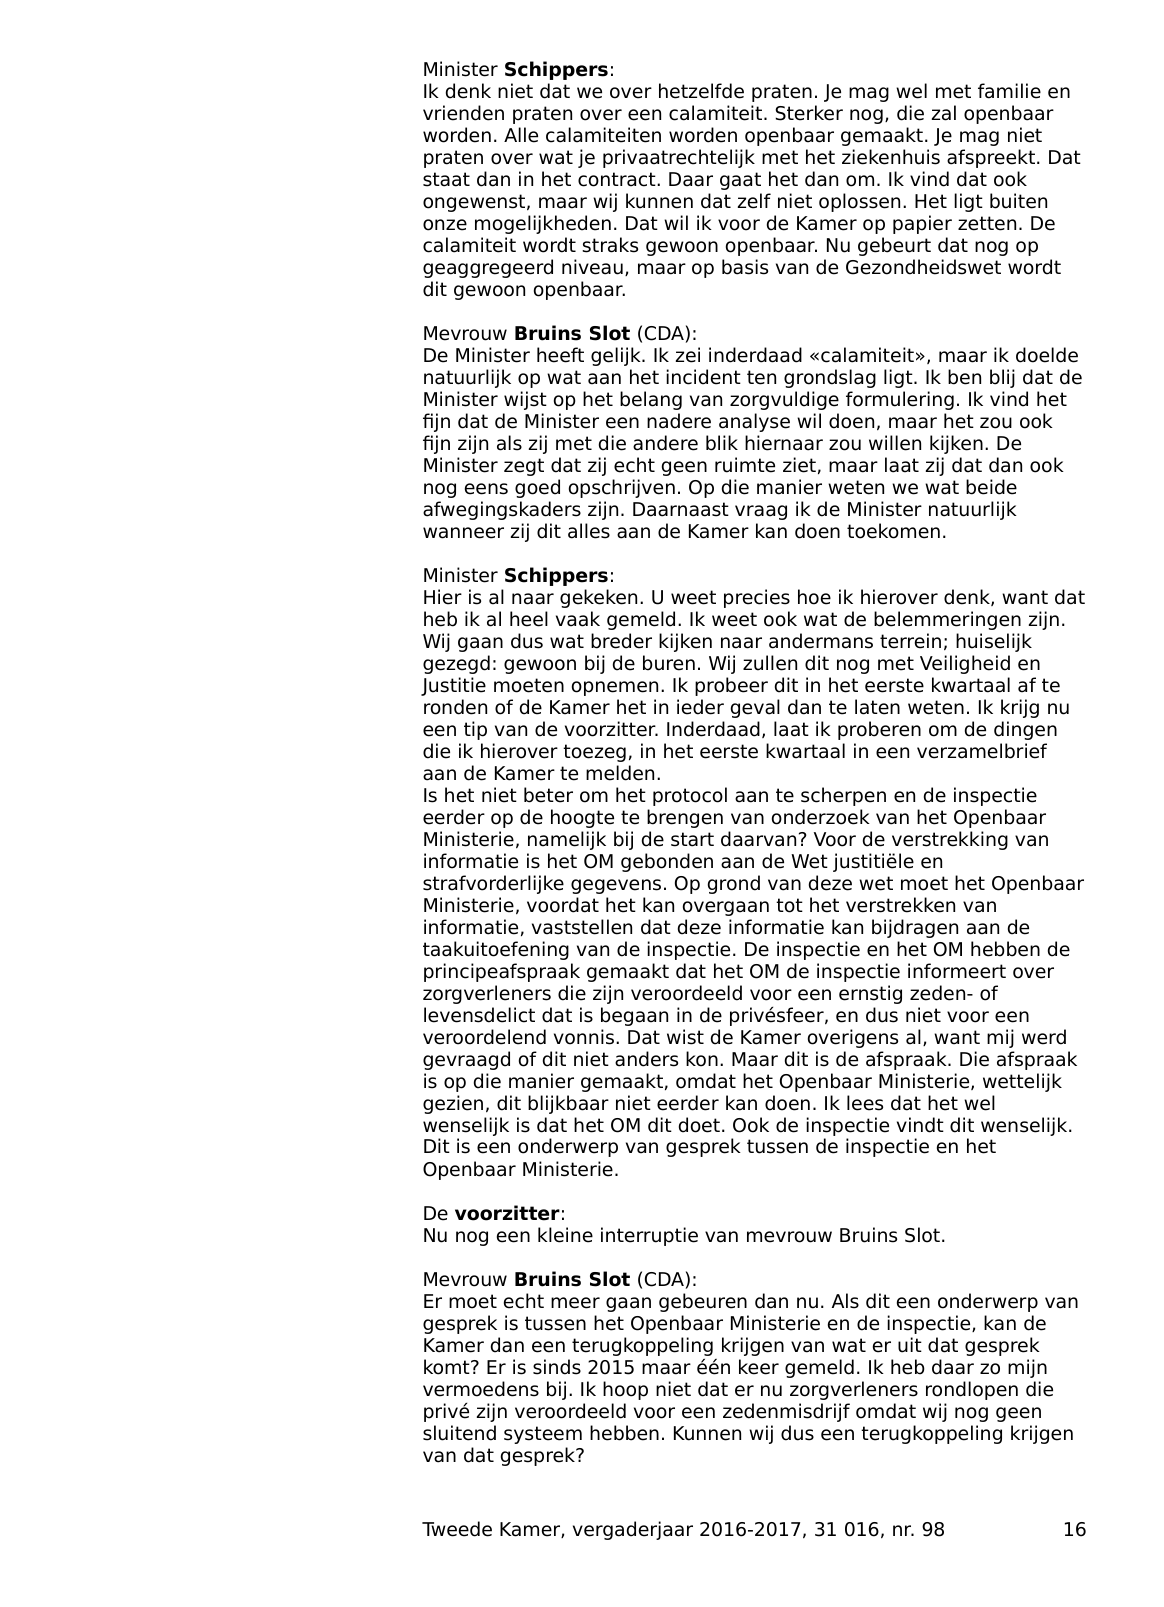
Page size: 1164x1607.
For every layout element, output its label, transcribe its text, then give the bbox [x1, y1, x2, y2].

text Nu nog een kleine interruptie van mevrouw Bruins Slot. [422, 1224, 1087, 1247]
text Hier is al naar gekeken. U weet precies hoe ik hierover denk, want dat heb ik al heel vaak gemeld. Ik weet ook wat de belemmeringen zijn. Wij gaan dus wat breder kijken naar andermans terrein; huiselijk gezegd: gewoon bij de buren. Wij zullen dit nog met Veiligheid en Justitie moeten opnemen. Ik probeer dit in het eerste kwartaal af te ronden of de Kamer het in ieder geval dan te laten weten. Ik krijg nu een tip van de voorzitter. Inderdaad, laat ik proberen om de dingen die ik hierover toezeg, in het eerste kwartaal in een verzamelbrief aan de Kamer te melden. [422, 587, 1087, 785]
text Ik denk niet dat we over hetzelfde praten. Je mag wel met familie en vrienden praten over een calamiteit. Sterker nog, die zal openbaar worden. Alle calamiteiten worden openbaar gemaakt. Je mag niet praten over wat je privaatrechtelijk met het ziekenhuis afspreekt. Dat staat dan in het contract. Daar gaat het dan om. Ik vind dat ook ongewenst, maar wij kunnen dat zelf niet oplossen. Het ligt buiten onze mogelijkheden. Dat wil ik voor de Kamer op papier zetten. De calamiteit wordt straks gewoon openbaar. Nu gebeurt dat nog op geaggregeerd niveau, maar op basis van de Gezondheidswet wordt dit gewoon openbaar. [422, 81, 1087, 301]
text De Minister heeft gelijk. Ik zei inderdaad «calamiteit», maar ik doelde natuurlijk op wat aan het incident ten grondslag ligt. Ik ben blij dat de Minister wijst op het belang van zorgvuldige formulering. Ik vind het fijn dat de Minister een nadere analyse wil doen, maar het zou ook fijn zijn als zij met die andere blik hiernaar zou willen kijken. De Minister zegt dat zij echt geen ruimte ziet, maar laat zij dat dan ook nog eens goed opschrijven. Op die manier weten we wat beide afwegingskaders zijn. Daarnaast vraag ik de Minister natuurlijk wanneer zij dit alles aan de Kamer kan doen toekomen. [422, 345, 1087, 543]
text Er moet echt meer gaan gebeuren dan nu. Als dit een onderwerp van gesprek is tussen het Openbaar Ministerie en de inspectie, kan de Kamer dan een terugkoppeling krijgen van wat er uit dat gesprek komt? Er is sinds 2015 maar één keer gemeld. Ik heb daar zo mijn vermoedens bij. Ik hoop niet dat er nu zorgverleners rondlopen die privé zijn veroordeeld voor een zedenmisdrijf omdat wij nog geen sluitend systeem hebben. Kunnen wij dus een terugkoppeling krijgen van dat gesprek? [422, 1291, 1087, 1467]
text Minister Schippers: [422, 565, 1087, 587]
text Mevrouw Bruins Slot (CDA): [422, 323, 1087, 345]
text Is het niet beter om het protocol aan te scherpen en de inspectie eerder op de hoogte te brengen van onderzoek van het Openbaar Ministerie, namelijk bij de start daarvan? Voor de verstrekking van informatie is het OM gebonden aan de Wet justitiële en strafvorderlijke gegevens. Op grond van deze wet moet het Openbaar Ministerie, voordat het kan overgaan tot het verstrekken van informatie, vaststellen dat deze informatie kan bijdragen aan de taakuitoefening van de inspectie. De inspectie en het OM hebben de principeafspraak gemaakt dat het OM de inspectie informeert over zorgverleners die zijn veroordeeld voor een ernstig zeden- of levensdelict dat is begaan in de privésfeer, en dus niet voor een veroordelend vonnis. Dat wist de Kamer overigens al, want mij werd gevraagd of dit niet anders kon. Maar dit is de afspraak. Die afspraak is op die manier gemaakt, omdat het Openbaar Ministerie, wettelijk gezien, dit blijkbaar niet eerder kan doen. Ik lees dat het wel wenselijk is dat het OM dit doet. Ook de inspectie vindt dit wenselijk. Dit is een onderwerp van gesprek tussen de inspectie en het Openbaar Ministerie. [422, 785, 1087, 1180]
text Minister Schippers: [422, 59, 1087, 81]
text Mevrouw Bruins Slot (CDA): [422, 1269, 1087, 1291]
text De voorzitter: [422, 1203, 1087, 1224]
